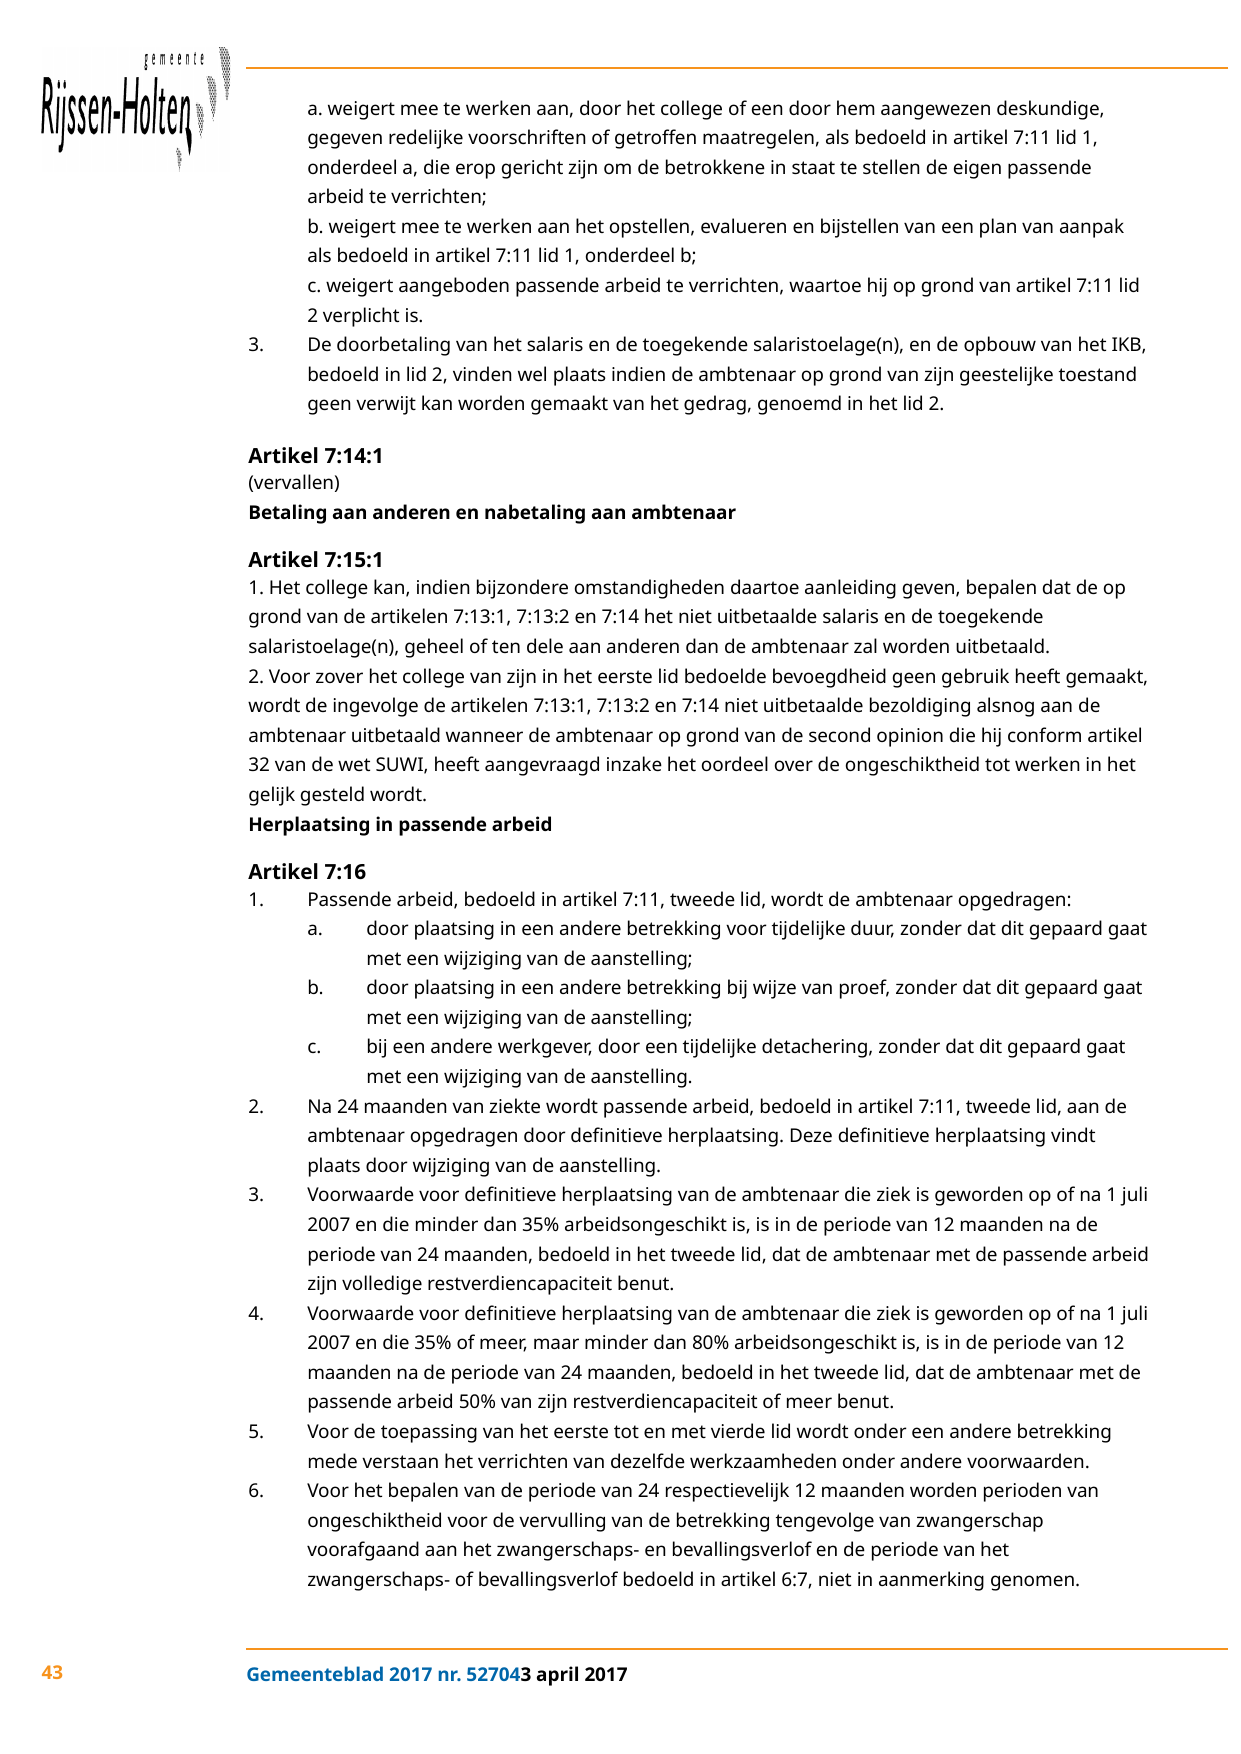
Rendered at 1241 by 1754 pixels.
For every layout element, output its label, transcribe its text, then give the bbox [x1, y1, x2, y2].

list Voor het bepalen van de periode van 24 respectievelijk 12 maanden worden perioden van ongeschiktheid voor de vervulling van de betrekking tengevolge van zwangerschap voorafgaand aan het zwangerschaps- en bevallingsverlof en de periode van het zwangerschaps- of bevallingsverlof bedoeld in artikel 6:7, niet in aanmerking genomen. [248, 1477, 1152, 1592]
text 2. Voor zover het college van zijn in het eerste lid bedoelde bevoegdheid geen gebruik heeft gemaakt, wordt de ingevolge de artikelen 7:13:1, 7:13:2 en 7:14 niet uitbetaalde bezoldiging alsnog aan de ambtenaar uitbetaald wanneer de ambtenaar op grond van de second opinion die hij conform artikel 32 van de wet SUWI, heeft aangevraagd inzake het oordeel over de ongeschiktheid tot werken in het gelijk gesteld wordt. [248, 663, 1152, 807]
list door plaatsing in een andere betrekking bij wijze van proef, zonder dat dit gepaard gaat met een wijziging van de aanstelling; [307, 974, 1152, 1030]
text Betaling aan anderen en nabetaling aan ambtenaar [248, 499, 1152, 525]
text Artikel 7:14:1 [248, 441, 1152, 469]
list De doorbetaling van het salaris en de toegekende salaristoelage(n), en de opbouw van het IKB, bedoeld in lid 2, vinden wel plaats indien de ambtenaar op grond van zijn geestelijke toestand geen verwijt kan worden gemaakt van het gedrag, genoemd in het lid 2. [248, 331, 1152, 416]
list door plaatsing in een andere betrekking voor tijdelijke duur, zonder dat dit gepaard gaat met een wijziging van de aanstelling; [307, 915, 1152, 971]
text Artikel 7:16 [248, 857, 1152, 886]
text Artikel 7:15:1 [248, 546, 1152, 574]
list b. weigert mee te werken aan het opstellen, evalueren en bijstellen van een plan van aanpak als bedoeld in artikel 7:11 lid 1, onderdeel b; [248, 213, 1152, 268]
text (vervallen) [248, 469, 1152, 495]
text 1. Het college kan, indien bijzondere omstandigheden daartoe aanleiding geven, bepalen dat de op grond van de artikelen 7:13:1, 7:13:2 en 7:14 het niet uitbetaalde salaris en de toegekende salaristoelage(n), geheel of ten dele aan anderen dan de ambtenaar zal worden uitbetaald. [248, 574, 1152, 659]
list Voorwaarde voor definitieve herplaatsing van de ambtenaar die ziek is geworden op of na 1 juli 2007 en die 35% of meer, maar minder dan 80% arbeidsongeschikt is, is in de periode van 12 maanden na de periode van 24 maanden, bedoeld in het tweede lid, dat de ambtenaar met de passende arbeid 50% van zijn restverdiencapaciteit of meer benut. [248, 1300, 1152, 1414]
list bij een andere werkgever, door een tijdelijke detachering, zonder dat dit gepaard gaat met een wijziging van de aanstelling. [307, 1034, 1152, 1089]
list a. weigert mee te werken aan, door het college of een door hem aangewezen deskundige, gegeven redelijke voorschriften of getroffen maatregelen, als bedoeld in artikel 7:11 lid 1, onderdeel a, die erop gericht zijn om de betrokkene in staat te stellen de eigen passende arbeid te verrichten; [248, 95, 1152, 209]
list Passende arbeid, bedoeld in artikel 7:11, tweede lid, wordt de ambtenaar opgedragen: [248, 886, 1152, 911]
list Voor de toepassing van het eerste tot en met vierde lid wordt onder een andere betrekking mede verstaan het verrichten van dezelfde werkzaamheden onder andere voorwaarden. [248, 1418, 1152, 1473]
list c. weigert aangeboden passende arbeid te verrichten, waartoe hij op grond van artikel 7:11 lid 2 verplicht is. [248, 272, 1152, 328]
list Na 24 maanden van ziekte wordt passende arbeid, bedoeld in artikel 7:11, tweede lid, aan de ambtenaar opgedragen door definitieve herplaatsing. Deze definitieve herplaatsing vindt plaats door wijziging van de aanstelling. [248, 1093, 1152, 1178]
list Voorwaarde voor definitieve herplaatsing van de ambtenaar die ziek is geworden op of na 1 juli 2007 en die minder dan 35% arbeidsongeschikt is, is in de periode van 12 maanden na de periode van 24 maanden, bedoeld in het tweede lid, dat de ambtenaar met de passende arbeid zijn volledige restverdiencapaciteit benut. [248, 1182, 1152, 1296]
text Herplaatsing in passende arbeid [248, 811, 1152, 836]
picture [41, 47, 231, 172]
